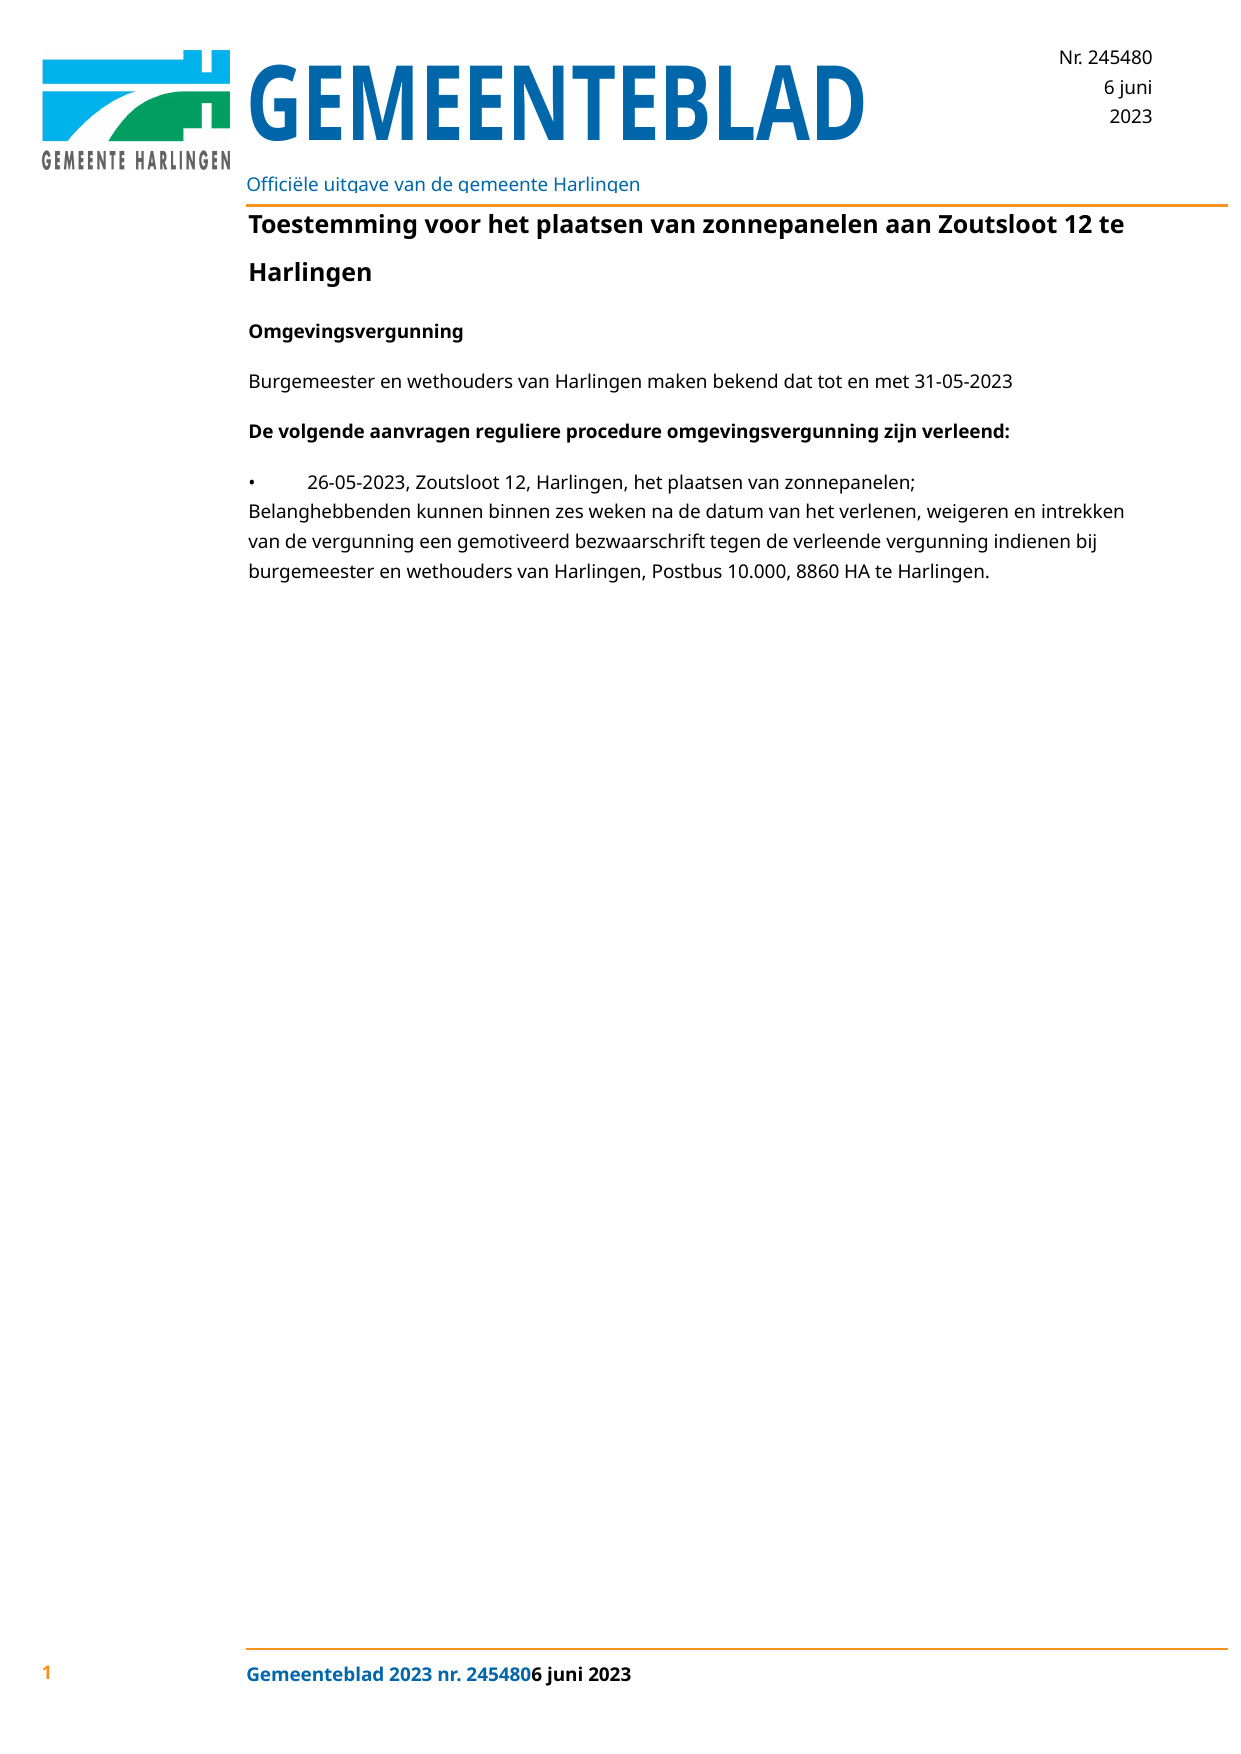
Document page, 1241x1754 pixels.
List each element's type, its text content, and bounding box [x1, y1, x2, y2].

text Burgemeester en wethouders van Harlingen maken bekend dat tot en met 31-05-2023 [248, 368, 1152, 394]
picture [41, 47, 231, 172]
text Toestemming voor het plaatsen van zonnepanelen aan Zoutsloot 12 te Harlingen [248, 207, 1152, 288]
text De volgende aanvragen reguliere procedure omgevingsvergunning zijn verleend: [248, 419, 1152, 444]
list 26-05-2023, Zoutsloot 12, Harlingen, het plaatsen van zonnepanelen; [248, 469, 1152, 495]
text Omgevingsvergunning [248, 318, 1152, 344]
text Belanghebbenden kunnen binnen zes weken na de datum van het verlenen, weigeren en intrekken van de vergunning een gemotiveerd bezwaarschrift tegen de verleende vergunning indienen bij burgemeester en wethouders van Harlingen, Postbus 10.000, 8860 HA te Harlingen. [248, 499, 1152, 584]
